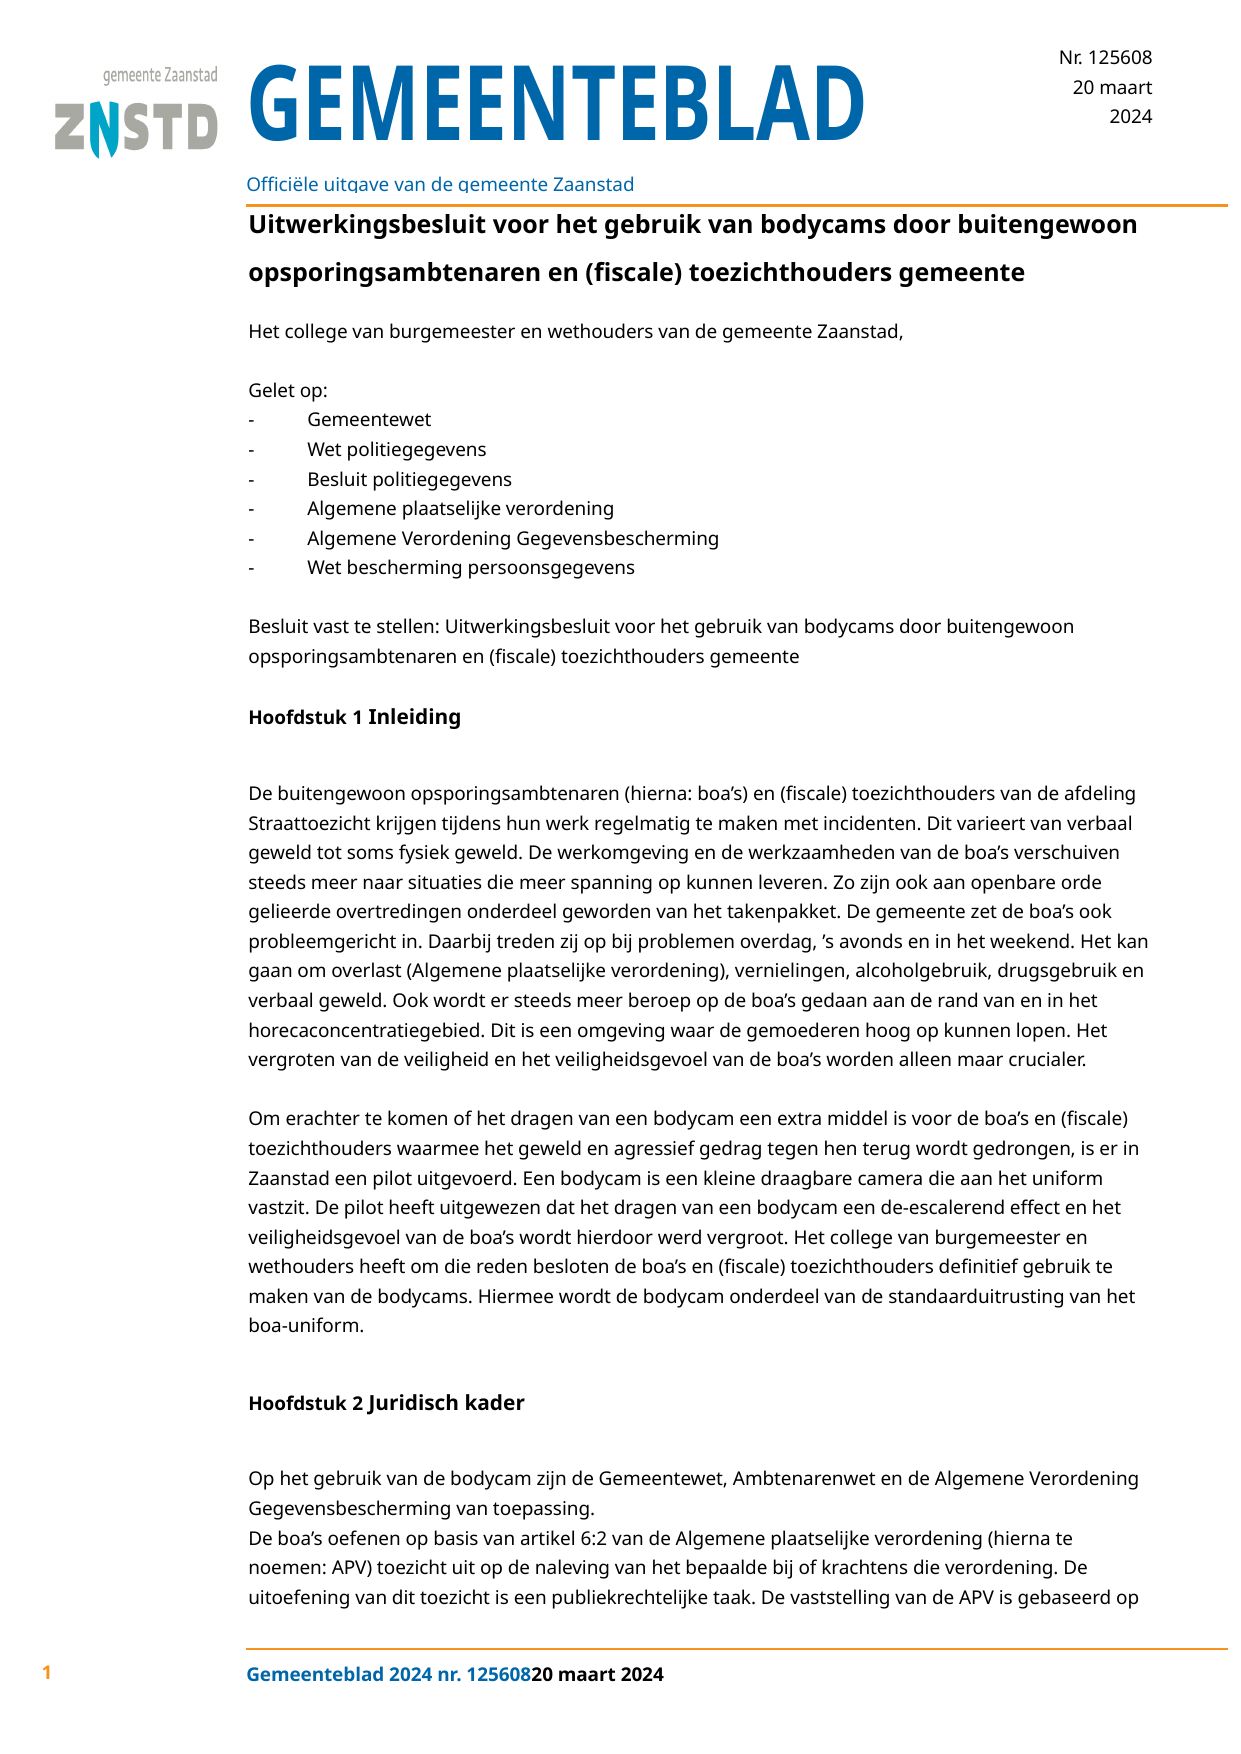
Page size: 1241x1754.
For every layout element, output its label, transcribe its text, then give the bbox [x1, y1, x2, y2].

text Om erachter te komen of het dragen van een bodycam een extra middel is voor de boa’s en (fiscale) toezichthouders waarmee het geweld en agressief gedrag tegen hen terug wordt gedrongen, is er in Zaanstad een pilot uitgevoerd. Een bodycam is een kleine draagbare camera die aan het uniform vastzit. De pilot heeft uitgewezen dat het dragen van een bodycam een de-escalerend effect en het veiligheidsgevoel van de boa’s wordt hierdoor werd vergroot. Het college van burgemeester en wethouders heeft om die reden besloten de boa’s en (fiscale) toezichthouders definitief gebruik te maken van de bodycams. Hiermee wordt de bodycam onderdeel van de standaarduitrusting van het boa-uniform. [248, 1106, 1152, 1338]
list Algemene plaatselijke verordening [248, 495, 1152, 521]
list Algemene Verordening Gegevensbescherming [248, 525, 1152, 551]
text Besluit vast te stellen: Uitwerkingsbesluit voor het gebruik van bodycams door buitengewoon opsporingsambtenaren en (fiscale) toezichthouders gemeente [248, 614, 1152, 669]
list Wet bescherming persoonsgegevens [248, 554, 1152, 580]
text Hoofdstuk 2 Juridisch kader [248, 1388, 1152, 1416]
text Op het gebruik van de bodycam zijn de Gemeentewet, Ambtenarenwet en de Algemene Verordening Gegevensbescherming van toepassing. [248, 1466, 1152, 1521]
list Gemeentewet [248, 407, 1152, 432]
text Het college van burgemeester en wethouders van de gemeente Zaanstad, [248, 318, 1152, 344]
text Uitwerkingsbesluit voor het gebruik van bodycams door buitengewoon opsporingsambtenaren en (fiscale) toezichthouders gemeente [248, 207, 1152, 288]
text De boa’s oefenen op basis van artikel 6:2 van de Algemene plaatselijke verordening (hierna te noemen: APV) toezicht uit op de naleving van het bepaalde bij of krachtens die verordening. De uitoefening van dit toezicht is een publiekrechtelijke taak. De vaststelling van de APV is gebaseerd op [248, 1525, 1152, 1610]
picture [41, 47, 231, 172]
list Wet politiegegevens [248, 436, 1152, 462]
text Gelet op: [248, 377, 1152, 403]
list Besluit politiegegevens [248, 466, 1152, 492]
text Hoofdstuk 1 Inleiding [248, 702, 1152, 731]
text De buitengewoon opsporingsambtenaren (hierna: boa’s) en (fiscale) toezichthouders van de afdeling Straattoezicht krijgen tijdens hun werk regelmatig te maken met incidenten. Dit varieert van verbaal geweld tot soms fysiek geweld. De werkomgeving en de werkzaamheden van de boa’s verschuiven steeds meer naar situaties die meer spanning op kunnen leveren. Zo zijn ook aan openbare orde gelieerde overtredingen onderdeel geworden van het takenpakket. De gemeente zet de boa’s ook probleemgericht in. Daarbij treden zij op bij problemen overdag, ’s avonds en in het weekend. Het kan gaan om overlast (Algemene plaatselijke verordening), vernielingen, alcoholgebruik, drugsgebruik en verbaal geweld. Ook wordt er steeds meer beroep op de boa’s gedaan aan de rand van en in het horecaconcentratiegebied. Dit is een omgeving waar de gemoederen hoog op kunnen lopen. Het vergroten van de veiligheid en het veiligheidsgevoel van de boa’s worden alleen maar crucialer. [248, 780, 1152, 1072]
